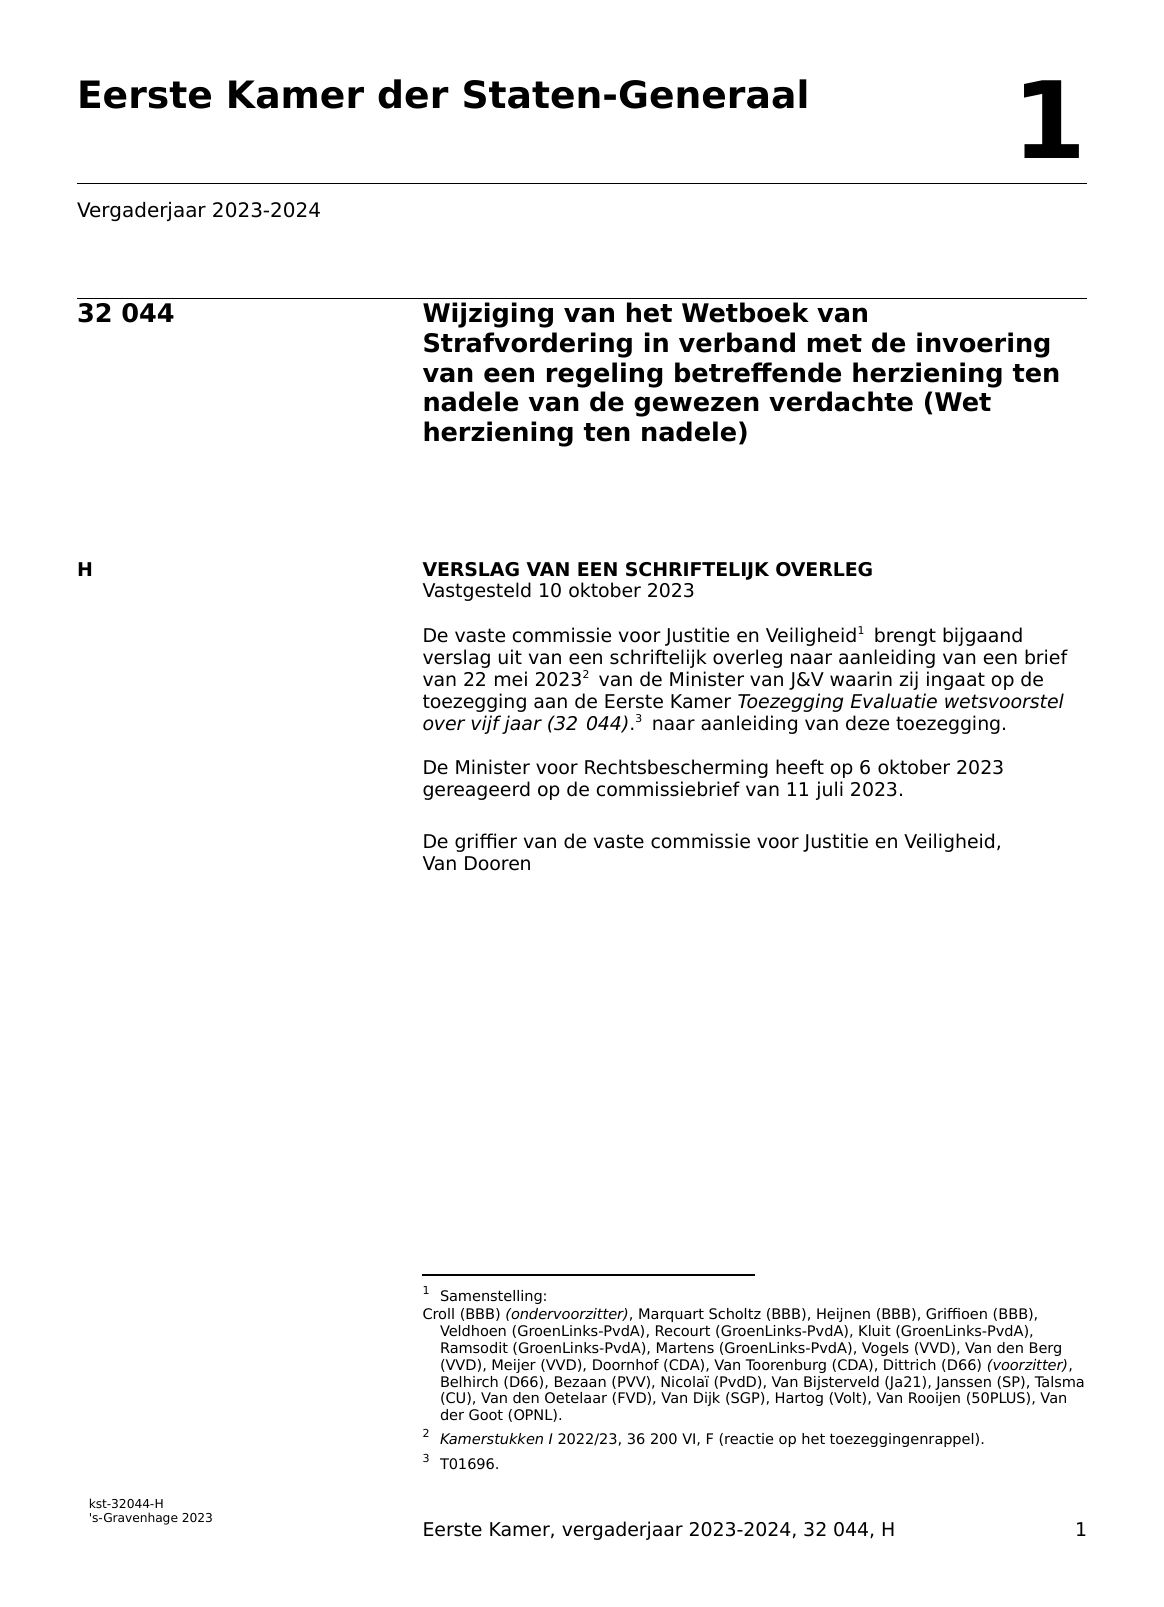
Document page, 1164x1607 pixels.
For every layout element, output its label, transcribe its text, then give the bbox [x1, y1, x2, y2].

table_cell Vergaderjaar 2023-2024 [77, 184, 1087, 298]
text De vaste commissie voor Justitie en Veiligheid brengt bijgaand verslag uit van een schriftelijk overleg naar aanleiding van een brief van 22 mei 2023 van de Minister van J&V waarin zij ingaat op de toezegging aan de Eerste Kamer Toezegging Evaluatie wetsvoorstel over vijf jaar (32 044). naar aanleiding van deze toezegging. [422, 624, 1087, 734]
text Vastgesteld 10 oktober 2023 [422, 580, 1087, 602]
text Croll (BBB) (ondervoorzitter), Marquart Scholtz (BBB), Heijnen (BBB), Griffioen (BBB), Veldhoen (GroenLinks-PvdA), Recourt (GroenLinks-PvdA), Kluit (GroenLinks-PvdA), Ramsodit (GroenLinks-PvdA), Martens (GroenLinks-PvdA), Vogels (VVD), Van den Berg (VVD), Meijer (VVD), Doornhof (CDA), Van Toorenburg (CDA), Dittrich (D66) (voorzitter), Belhirch (D66), Bezaan (PVV), Nicolaï (PvdD), Van Bijsterveld (Ja21), Janssen (SP), Talsma (CU), Van den Oetelaar (FVD), Van Dijk (SGP), Hartog (Volt), Van Rooijen (50PLUS), Van der Goot (OPNL). [422, 1306, 1087, 1424]
text Samenstelling: [422, 1284, 1087, 1306]
table_header 1 [886, 59, 1087, 183]
subtitle H VERSLAG VAN EEN SCHRIFTELIJK OVERLEG [77, 558, 1087, 580]
text De griffier van de vaste commissie voor Justitie en Veiligheid, Van Dooren [422, 831, 1087, 874]
subtitle 32 044 Wijziging van het Wetboek van Strafvordering in verband met de invoering van een regeling betreffende herziening ten nadele van de gewezen verdachte (Wet herziening ten nadele) [77, 299, 1087, 447]
text Kamerstukken I 2022/23, 36 200 VI, F (reactie op het toezeggingenrappel). [422, 1427, 1087, 1449]
text kst-32044-H [88, 1497, 323, 1511]
table_header Eerste Kamer der Staten-Generaal [77, 59, 886, 183]
text 's-Gravenhage 2023 [88, 1511, 323, 1525]
text T01696. [422, 1452, 1087, 1474]
text De Minister voor Rechtsbescherming heeft op 6 oktober 2023 gereageerd op de commissiebrief van 11 juli 2023. [422, 757, 1087, 801]
